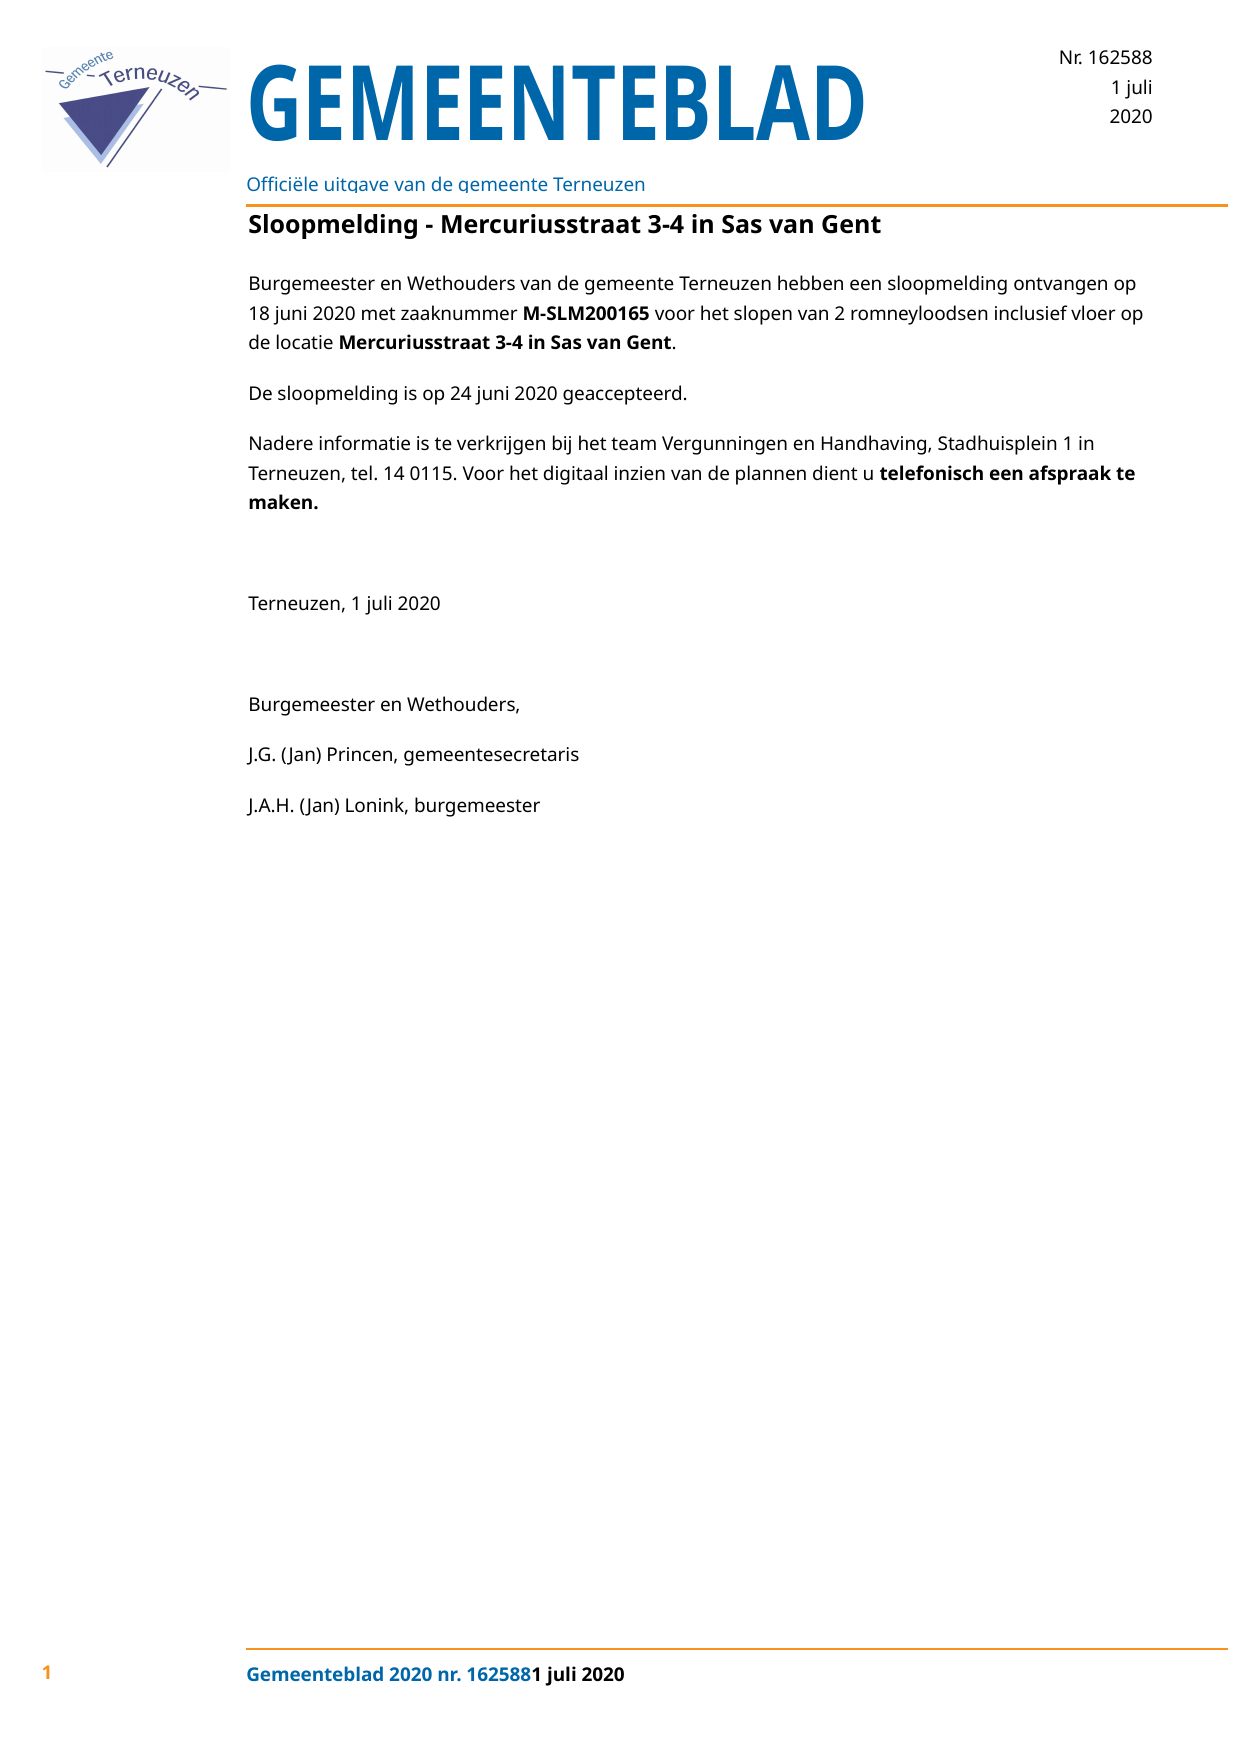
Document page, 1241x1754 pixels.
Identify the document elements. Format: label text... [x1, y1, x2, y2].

text Nadere informatie is te verkrijgen bij het team Vergunningen en Handhaving, Stadhuisplein 1 in Terneuzen, tel. 14 0115. Voor het digitaal inzien van de plannen dient u telefonisch een afspraak te maken. [248, 430, 1152, 515]
text J.G. (Jan) Princen, gemeentesecretaris [248, 742, 1152, 767]
text J.A.H. (Jan) Lonink, burgemeester [248, 792, 1152, 818]
picture [41, 47, 231, 172]
text Terneuzen, 1 juli 2020 [248, 590, 1152, 616]
text Burgemeester en Wethouders, [248, 691, 1152, 717]
text Burgemeester en Wethouders van de gemeente Terneuzen hebben een sloopmelding ontvangen op 18 juni 2020 met zaaknummer M-SLM200165 voor het slopen van 2 romneyloodsen inclusief vloer op de locatie Mercuriusstraat 3-4 in Sas van Gent. [248, 270, 1152, 355]
text Sloopmelding - Mercuriusstraat 3-4 in Sas van Gent [248, 207, 1152, 241]
text De sloopmelding is op 24 juni 2020 geaccepteerd. [248, 380, 1152, 406]
